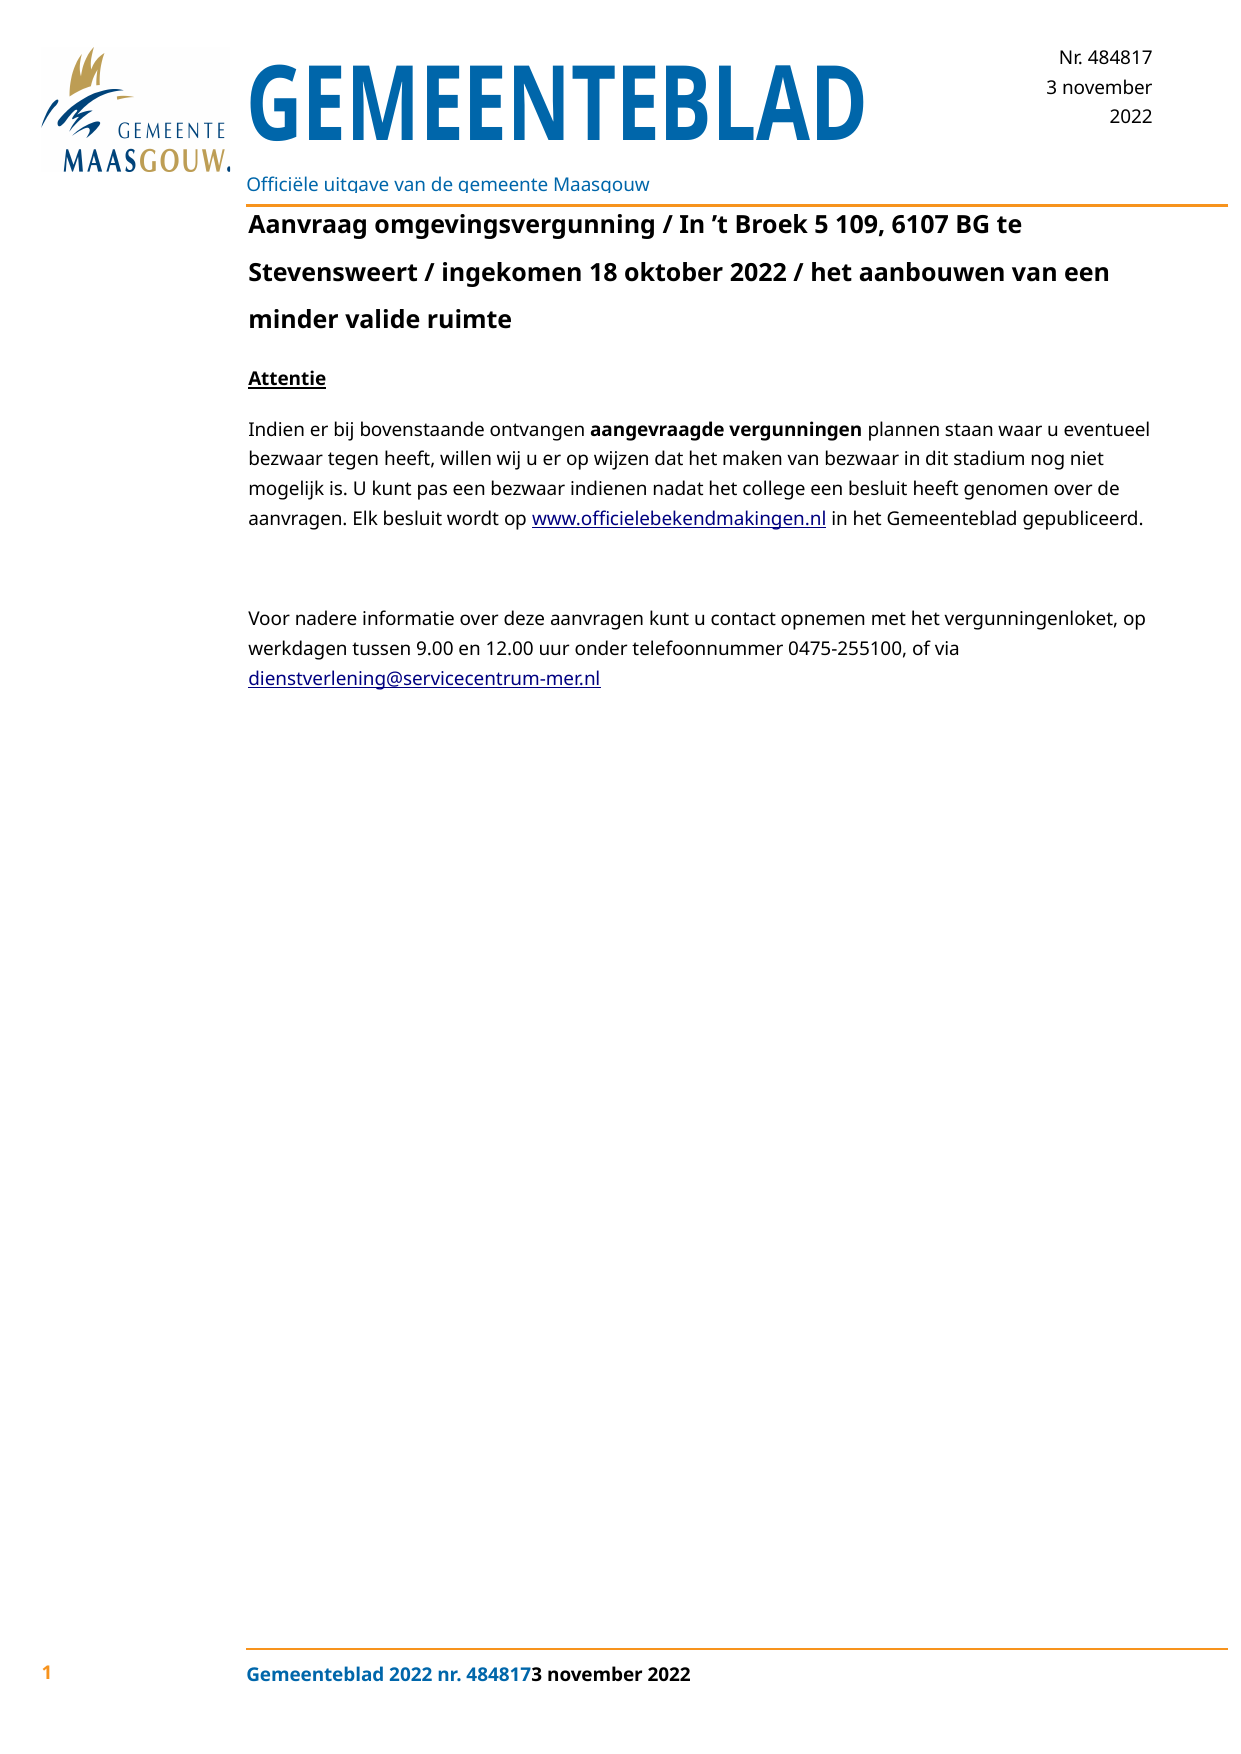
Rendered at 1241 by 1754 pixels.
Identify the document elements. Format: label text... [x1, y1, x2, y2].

text Indien er bij bovenstaande ontvangen aangevraagde vergunningen plannen staan waar u eventueel bezwaar tegen heeft, willen wij u er op wijzen dat het maken van bezwaar in dit stadium nog niet mogelijk is. U kunt pas een bezwaar indienen nadat het college een besluit heeft genomen over de aanvragen. Elk besluit wordt op www.officielebekendmakingen.nl in het Gemeenteblad gepubliceerd. [248, 416, 1152, 530]
text Attentie [248, 366, 1152, 391]
text Voor nadere informatie over deze aanvragen kunt u contact opnemen met het vergunningenloket, op werkdagen tussen 9.00 en 12.00 uur onder telefoonnummer 0475-255100, of via dienstverlening@servicecentrum-mer.nl [248, 606, 1152, 690]
text Aanvraag omgevingsvergunning / In ’t Broek 5 109, 6107 BG te Stevensweert / ingekomen 18 oktober 2022 / het aanbouwen van een minder valide ruimte [248, 207, 1152, 336]
picture [41, 47, 231, 172]
